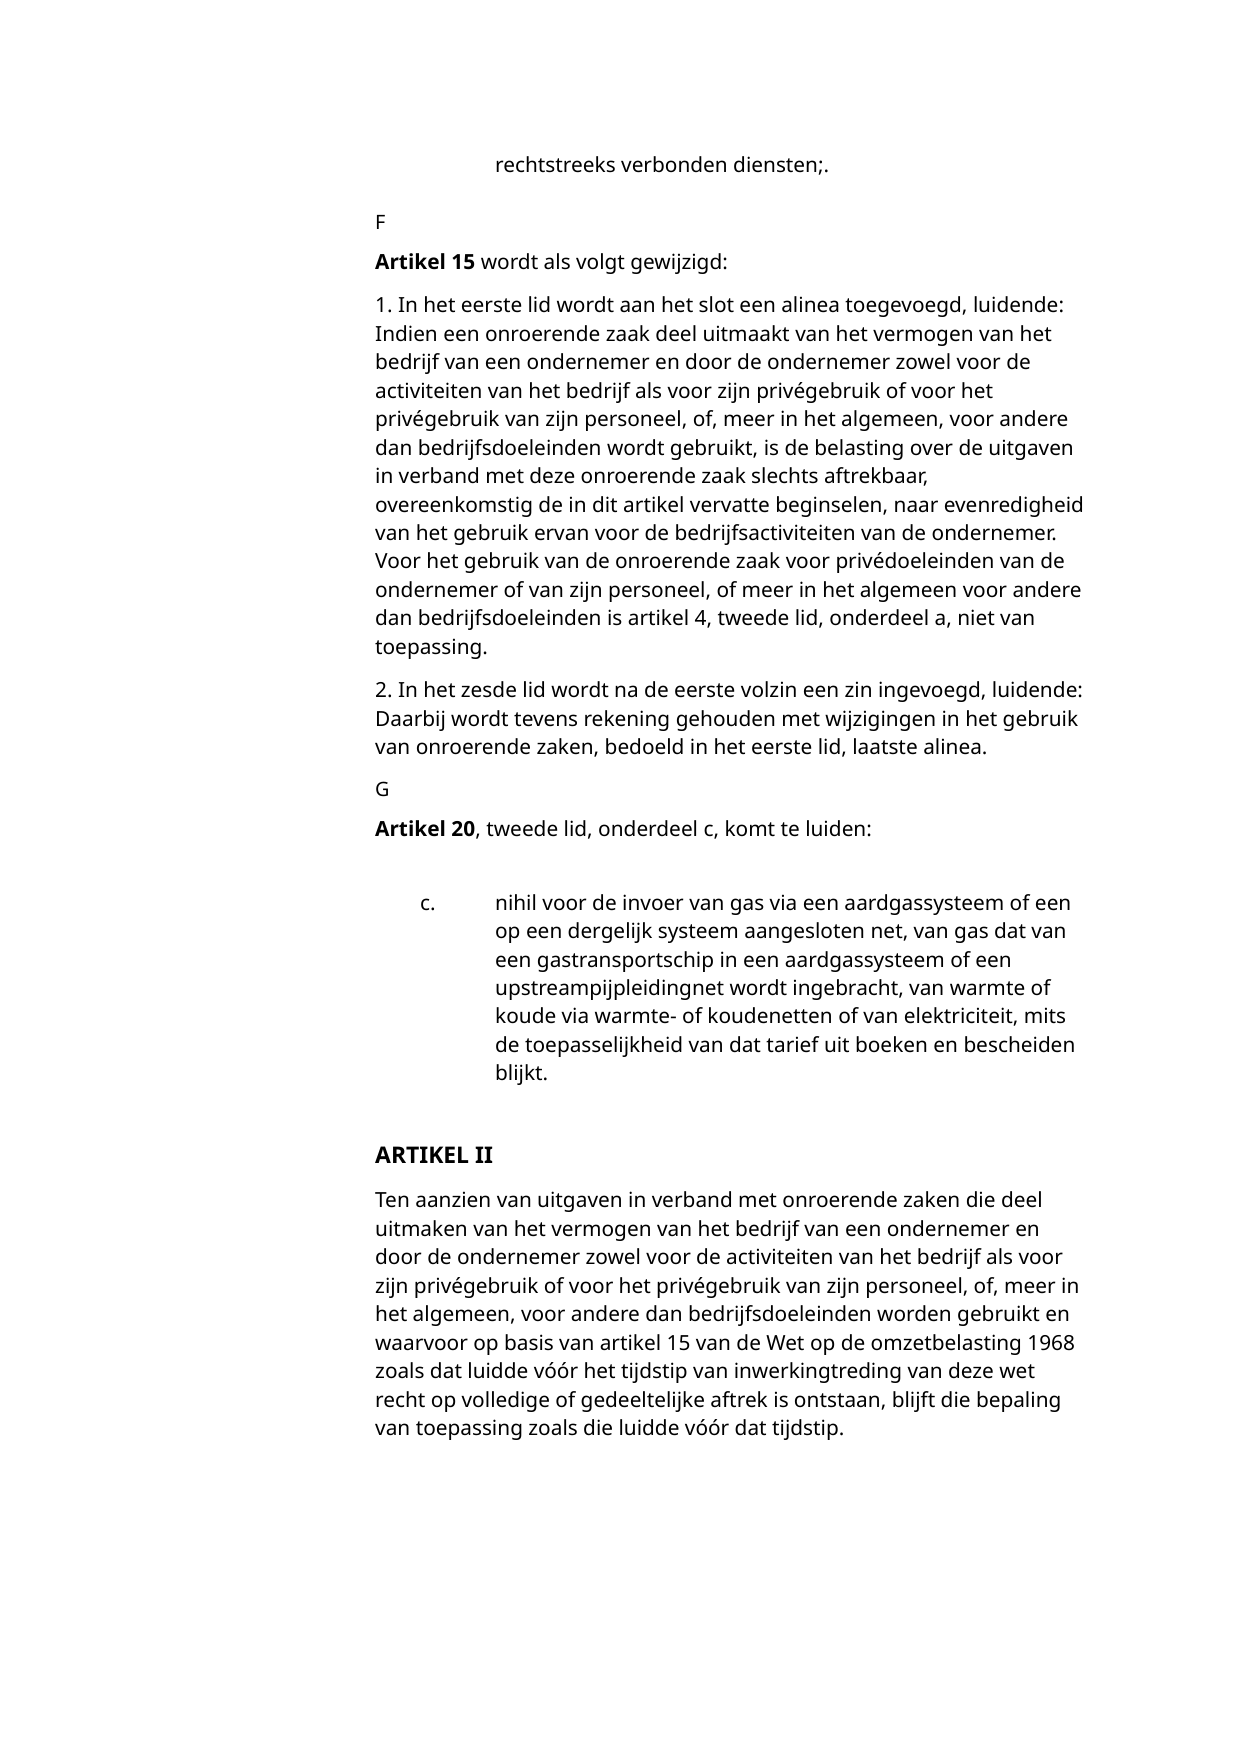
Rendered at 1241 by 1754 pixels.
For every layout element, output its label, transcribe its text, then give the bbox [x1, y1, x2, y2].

list nihil voor de invoer van gas via een aardgassysteem of een op een dergelijk systeem aangesloten net, van gas dat van een gastransportschip in een aardgassysteem of een upstreampijpleidingnet wordt ingebracht, van warmte of koude via warmte- of koudenetten of van elektriciteit, mits de toepasselijkheid van dat tarief uit boeken en bescheiden blijkt. [420, 888, 1090, 1087]
text Artikel 15 wordt als volgt gewijzigd: [375, 247, 1090, 276]
text Ten aanzien van uitgaven in verband met onroerende zaken die deel uitmaken van het vermogen van het bedrijf van een ondernemer en door de ondernemer zowel voor de activiteiten van het bedrijf als voor zijn privégebruik of voor het privégebruik van zijn personeel, of, meer in het algemeen, voor andere dan bedrijfsdoeleinden worden gebruikt en waarvoor op basis van artikel 15 van de Wet op de omzetbelasting 1968 zoals dat luidde vóór het tijdstip van inwerkingtreding van deze wet recht op volledige of gedeeltelijke aftrek is ontstaan, blijft die bepaling van toepassing zoals die luidde vóór dat tijdstip. [375, 1186, 1090, 1442]
subtitle ARTIKEL II [375, 1139, 1090, 1171]
text G [375, 776, 1090, 803]
text Artikel 20, tweede lid, onderdeel c, komt te luiden: [375, 814, 1090, 843]
text F [375, 208, 1090, 235]
list rechtstreeks verbonden diensten;. [420, 150, 1090, 178]
text 1. In het eerste lid wordt aan het slot een alinea toegevoegd, luidende: Indien een onroerende zaak deel uitmaakt van het vermogen van het bedrijf van een ondernemer en door de ondernemer zowel voor de activiteiten van het bedrijf als voor zijn privégebruik of voor het privégebruik van zijn personeel, of, meer in het algemeen, voor andere dan bedrijfsdoeleinden wordt gebruikt, is de belasting over de uitgaven in verband met deze onroerende zaak slechts aftrekbaar, overeenkomstig de in dit artikel vervatte beginselen, naar evenredigheid van het gebruik ervan voor de bedrijfsactiviteiten van de ondernemer. Voor het gebruik van de onroerende zaak voor privédoeleinden van de ondernemer of van zijn personeel, of meer in het algemeen voor andere dan bedrijfsdoeleinden is artikel 4, tweede lid, onderdeel a, niet van toepassing. [375, 291, 1090, 660]
text 2. In het zesde lid wordt na de eerste volzin een zin ingevoegd, luidende: Daarbij wordt tevens rekening gehouden met wijzigingen in het gebruik van onroerende zaken, bedoeld in het eerste lid, laatste alinea. [375, 675, 1090, 761]
